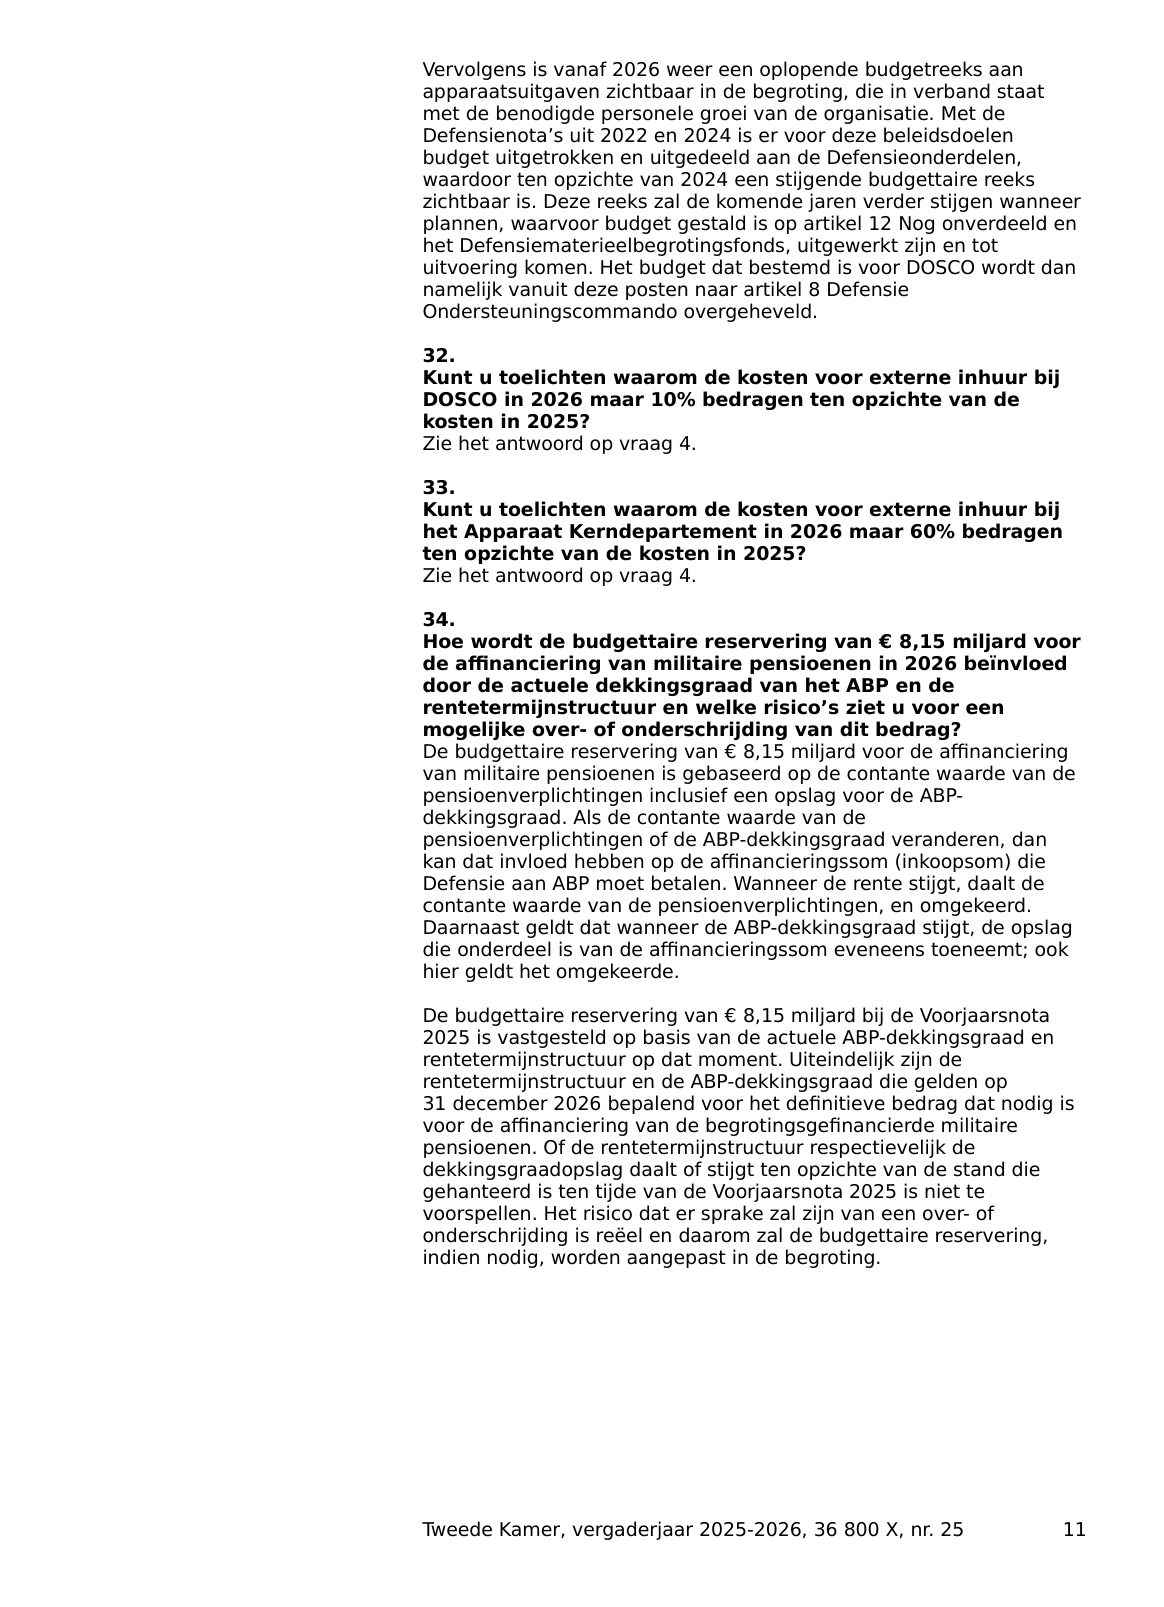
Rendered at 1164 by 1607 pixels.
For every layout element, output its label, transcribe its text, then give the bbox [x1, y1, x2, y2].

text Kunt u toelichten waarom de kosten voor externe inhuur bij het Apparaat Kerndepartement in 2026 maar 60% bedragen ten opzichte van de kosten in 2025? [422, 499, 1087, 565]
text Vervolgens is vanaf 2026 weer een oplopende budgetreeks aan apparaatsuitgaven zichtbaar in de begroting, die in verband staat met de benodigde personele groei van de organisatie. Met de Defensienota’s uit 2022 en 2024 is er voor deze beleidsdoelen budget uitgetrokken en uitgedeeld aan de Defensieonderdelen, waardoor ten opzichte van 2024 een stijgende budgettaire reeks zichtbaar is. Deze reeks zal de komende jaren verder stijgen wanneer plannen, waarvoor budget gestald is op artikel 12 Nog onverdeeld en het Defensiematerieelbegrotingsfonds, uitgewerkt zijn en tot uitvoering komen. Het budget dat bestemd is voor DOSCO wordt dan namelijk vanuit deze posten naar artikel 8 Defensie Ondersteuningscommando overgeheveld. [422, 59, 1087, 323]
text De budgettaire reservering van € 8,15 miljard voor de affinanciering van militaire pensioenen is gebaseerd op de contante waarde van de pensioenverplichtingen inclusief een opslag voor de ABP-dekkingsgraad. Als de contante waarde van de pensioenverplichtingen of de ABP-dekkingsgraad veranderen, dan kan dat invloed hebben op de affinancieringssom (inkoopsom) die Defensie aan ABP moet betalen. Wanneer de rente stijgt, daalt de contante waarde van de pensioenverplichtingen, en omgekeerd. Daarnaast geldt dat wanneer de ABP-dekkingsgraad stijgt, de opslag die onderdeel is van de affinancieringssom eveneens toeneemt; ook hier geldt het omgekeerde. [422, 741, 1087, 983]
text Kunt u toelichten waarom de kosten voor externe inhuur bij DOSCO in 2026 maar 10% bedragen ten opzichte van de kosten in 2025? [422, 367, 1087, 433]
text Zie het antwoord op vraag 4. [422, 433, 1087, 455]
text 33. [422, 477, 1087, 499]
text 34. [422, 609, 1087, 631]
text Hoe wordt de budgettaire reservering van € 8,15 miljard voor de affinanciering van militaire pensioenen in 2026 beïnvloed door de actuele dekkingsgraad van het ABP en de rentetermijnstructuur en welke risico’s ziet u voor een mogelijke over- of onderschrijding van dit bedrag? [422, 631, 1087, 741]
text 32. [422, 345, 1087, 367]
text De budgettaire reservering van € 8,15 miljard bij de Voorjaarsnota 2025 is vastgesteld op basis van de actuele ABP-dekkingsgraad en rentetermijnstructuur op dat moment. Uiteindelijk zijn de rentetermijnstructuur en de ABP-dekkingsgraad die gelden op 31 december 2026 bepalend voor het definitieve bedrag dat nodig is voor de affinanciering van de begrotingsgefinancierde militaire pensioenen. Of de rentetermijnstructuur respectievelijk de dekkingsgraadopslag daalt of stijgt ten opzichte van de stand die gehanteerd is ten tijde van de Voorjaarsnota 2025 is niet te voorspellen. Het risico dat er sprake zal zijn van een over- of onderschrijding is reëel en daarom zal de budgettaire reservering, indien nodig, worden aangepast in de begroting. [422, 1005, 1087, 1269]
text Zie het antwoord op vraag 4. [422, 565, 1087, 587]
